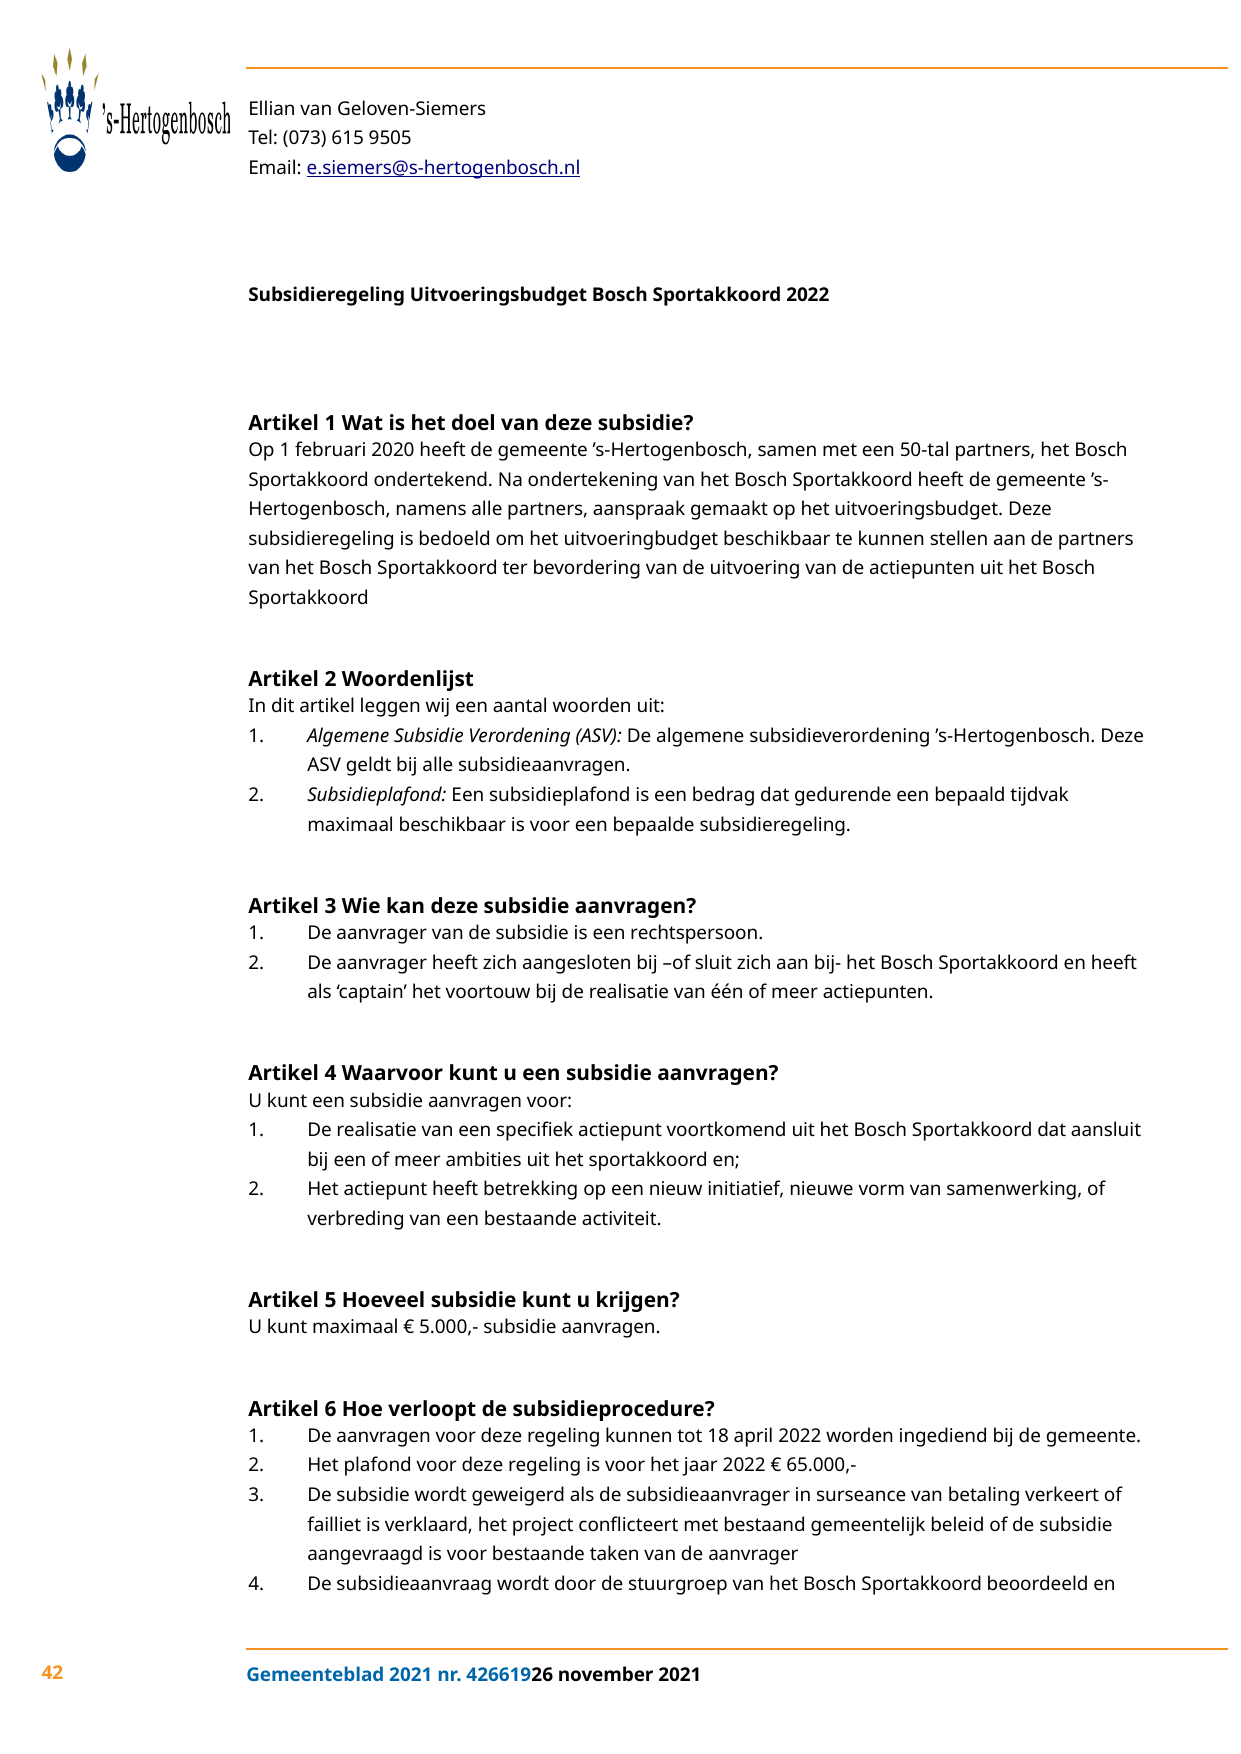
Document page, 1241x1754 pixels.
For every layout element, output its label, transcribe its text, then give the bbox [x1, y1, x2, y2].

text Artikel 4 Waarvoor kunt u een subsidie aanvragen? [248, 1058, 1152, 1087]
list Algemene Subsidie Verordening (ASV): De algemene subsidieverordening ’s-Hertogenbosch. Deze ASV geldt bij alle subsidieaanvragen. [248, 722, 1152, 777]
list De aanvrager heeft zich aangesloten bij –of sluit zich aan bij- het Bosch Sportakkoord en heeft als ‘captain’ het voortouw bij de realisatie van één of meer actiepunten. [248, 949, 1152, 1004]
picture [41, 47, 231, 172]
list Het plafond voor deze regeling is voor het jaar 2022 € 65.000,- [248, 1452, 1152, 1477]
text Email: e.siemers@s-hertogenbosch.nl [248, 154, 1152, 180]
text Ellian van Geloven-Siemers [248, 95, 1152, 121]
text U kunt maximaal € 5.000,- subsidie aanvragen. [248, 1314, 1152, 1339]
text Subsidieregeling Uitvoeringsbudget Bosch Sportakkoord 2022 [248, 279, 1152, 308]
text U kunt een subsidie aanvragen voor: [248, 1087, 1152, 1113]
list De aanvragen voor deze regeling kunnen tot 18 april 2022 worden ingediend bij de gemeente. [248, 1422, 1152, 1448]
list De subsidieaanvraag wordt door de stuurgroep van het Bosch Sportakkoord beoordeeld en [248, 1570, 1152, 1596]
text Tel: (073) 615 9505 [248, 124, 1152, 150]
text Artikel 1 Wat is het doel van deze subsidie? [248, 408, 1152, 436]
list De subsidie wordt geweigerd als de subsidieaanvrager in surseance van betaling verkeert of failliet is verklaard, het project conflicteert met bestaand gemeentelijk beleid of de subsidie aangevraagd is voor bestaande taken van de aanvrager [248, 1481, 1152, 1566]
list Subsidieplafond: Een subsidieplafond is een bedrag dat gedurende een bepaald tijdvak maximaal beschikbaar is voor een bepaalde subsidieregeling. [248, 781, 1152, 837]
text Artikel 3 Wie kan deze subsidie aanvragen? [248, 891, 1152, 919]
text Artikel 5 Hoeveel subsidie kunt u krijgen? [248, 1285, 1152, 1314]
text Artikel 6 Hoe verloopt de subsidieprocedure? [248, 1394, 1152, 1422]
list De aanvrager van de subsidie is een rechtspersoon. [248, 919, 1152, 945]
text In dit artikel leggen wij een aantal woorden uit: [248, 692, 1152, 718]
list Het actiepunt heeft betrekking op een nieuw initiatief, nieuwe vorm van samenwerking, of verbreding van een bestaande activiteit. [248, 1176, 1152, 1231]
text Artikel 2 Woordenlijst [248, 664, 1152, 692]
list De realisatie van een specifiek actiepunt voortkomend uit het Bosch Sportakkoord dat aansluit bij een of meer ambities uit het sportakkoord en; [248, 1116, 1152, 1172]
text Op 1 februari 2020 heeft de gemeente ’s-Hertogenbosch, samen met een 50-tal partners, het Bosch Sportakkoord ondertekend. Na ondertekening van het Bosch Sportakkoord heeft de gemeente ’s-Hertogenbosch, namens alle partners, aanspraak gemaakt op het uitvoeringsbudget. Deze subsidieregeling is bedoeld om het uitvoeringbudget beschikbaar te kunnen stellen aan de partners van het Bosch Sportakkoord ter bevordering van de uitvoering van de actiepunten uit het Bosch Sportakkoord [248, 436, 1152, 610]
